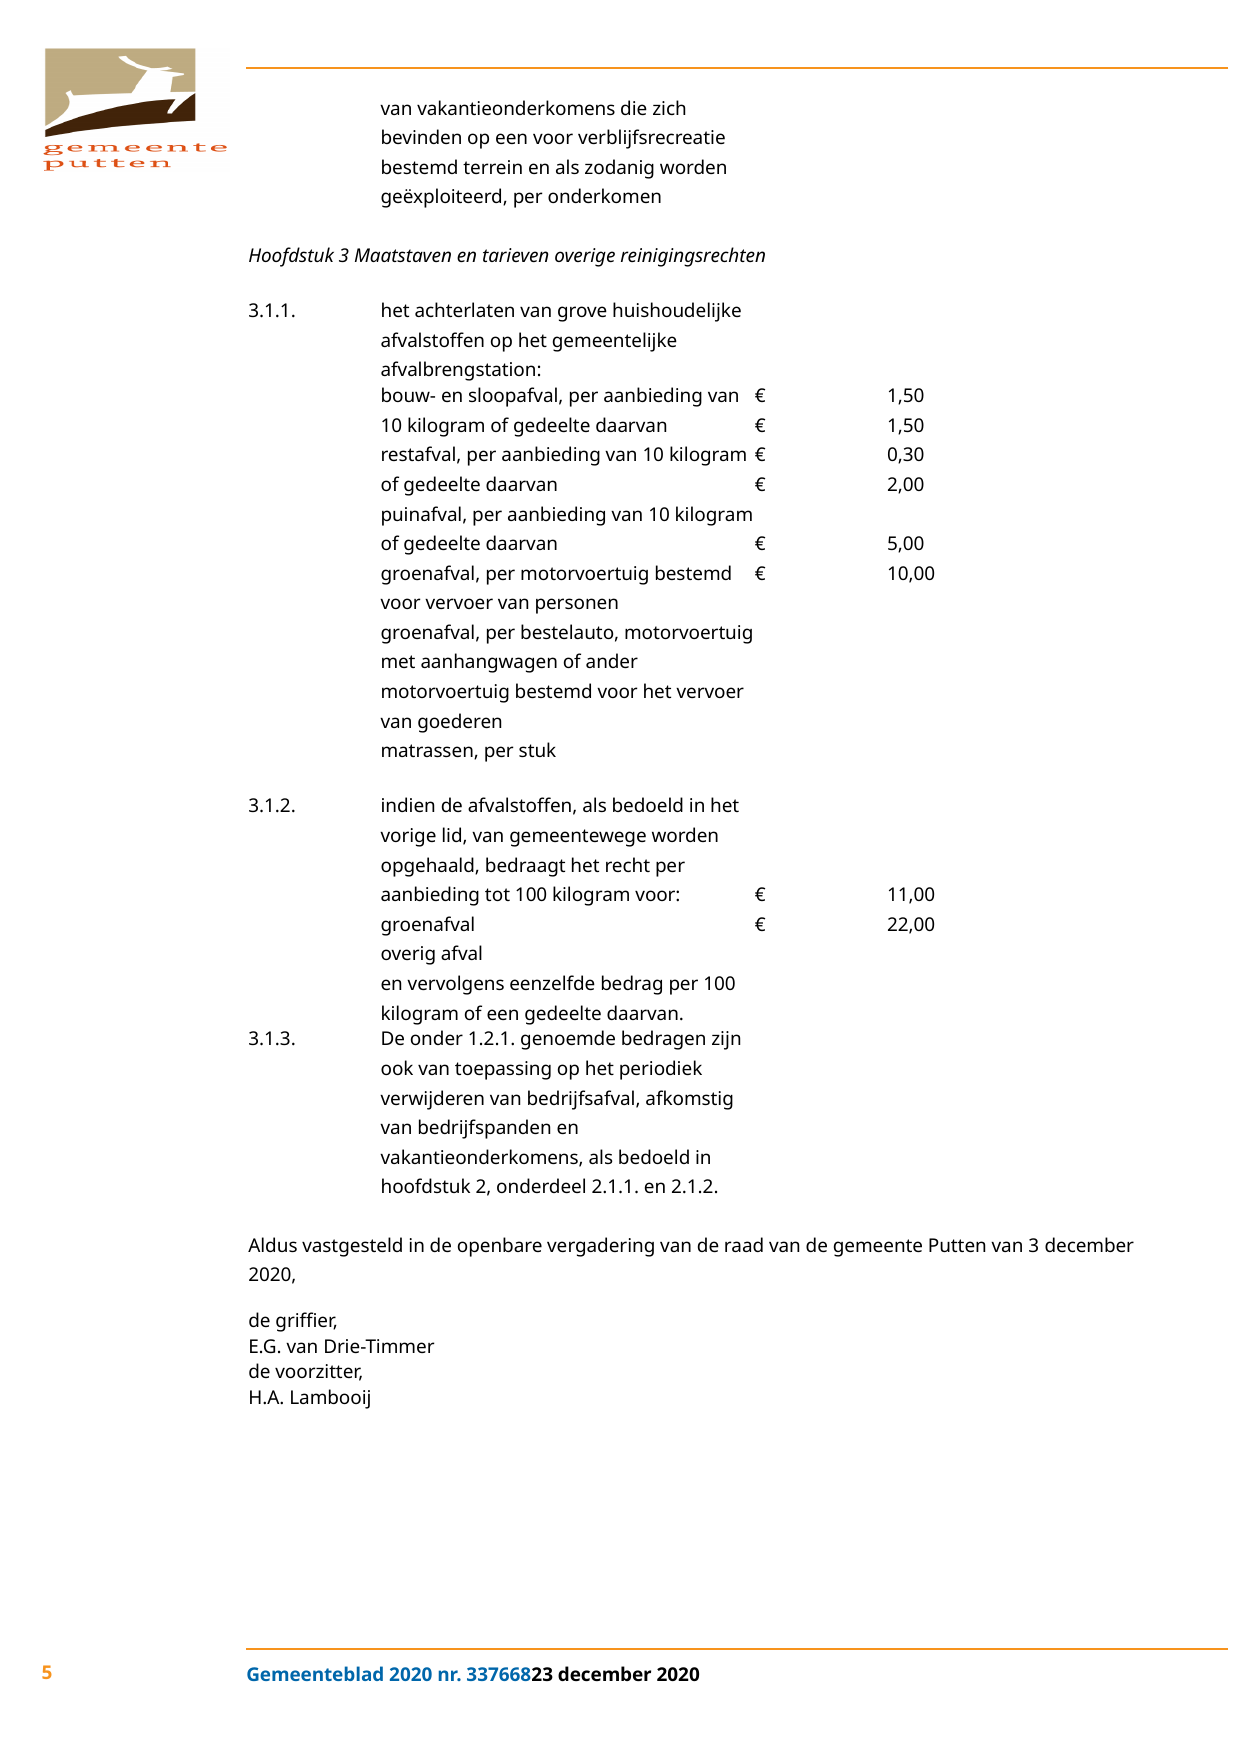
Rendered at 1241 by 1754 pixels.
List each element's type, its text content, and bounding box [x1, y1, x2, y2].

table_cell [755, 1026, 887, 1199]
table_cell 3.1.2. [248, 793, 380, 1026]
table_cell [887, 95, 1019, 209]
table_header Hoofdstuk 3 Maatstaven en tarieven overige reinigingsrechten [248, 242, 1152, 297]
table_cell 3.1.3. [248, 1026, 380, 1199]
table_cell [248, 383, 380, 793]
text Aldus vastgesteld in de openbare vergadering van de raad van de gemeente Putten van 3 december 2020, [248, 1232, 1152, 1287]
table_cell De onder 1.2.1. genoemde bedragen zijn ook van toepassing op het periodiek verwijderen van bedrijfsafval, afkomstig van bedrijfspanden en vakantieonderkomens, als bedoeld in hoofdstuk 2, onderdeel 2.1.1. en 2.1.2. [380, 1026, 754, 1199]
table_cell € € [755, 793, 887, 1026]
text H.A. Lambooij [248, 1384, 1152, 1410]
table_cell [248, 95, 380, 209]
table_cell € € € € € € [755, 383, 887, 793]
picture [41, 47, 231, 172]
table_cell 1,50 1,50 0,30 2,00 5,00 10,00 [887, 383, 1019, 793]
text de voorzitter, [248, 1359, 1152, 1384]
table_cell [755, 298, 887, 382]
table_cell [1019, 298, 1152, 382]
table_cell bouw- en sloopafval, per aanbieding van 10 kilogram of gedeelte daarvan restafval, per aanbieding van 10 kilogram of gedeelte daarvan puinafval, per aanbieding van 10 kilogram of gedeelte daarvan groenafval, per motorvoertuig bestemd voor vervoer van personen groenafval, per bestelauto, motorvoertuig met aanhangwagen of ander motorvoertuig bestemd voor het vervoer van goederen matrassen, per stuk [380, 383, 754, 793]
table_cell het achterlaten van grove huishoudelijke afvalstoffen op het gemeentelijke afvalbrengstation: [380, 298, 754, 382]
table_cell [755, 95, 887, 209]
table_cell 3.1.1. [248, 298, 380, 382]
table_cell [1019, 793, 1152, 1026]
table_cell van vakantieonderkomens die zich bevinden op een voor verblijfsrecreatie bestemd terrein en als zodanig worden geëxploiteerd, per onderkomen [380, 95, 754, 209]
table_cell [1019, 383, 1152, 793]
text de griffier, [248, 1307, 1152, 1333]
table_cell indien de afvalstoffen, als bedoeld in het vorige lid, van gemeentewege worden opgehaald, bedraagt het recht per aanbieding tot 100 kilogram voor: groenafval overig afval en vervolgens eenzelfde bedrag per 100 kilogram of een gedeelte daarvan. [380, 793, 754, 1026]
table_cell [887, 1026, 1019, 1199]
table_cell [1019, 1026, 1152, 1199]
table_cell [887, 298, 1019, 382]
table_cell 11,00 22,00 [887, 793, 1019, 1026]
text E.G. van Drie-Timmer [248, 1333, 1152, 1359]
table_cell [1019, 95, 1152, 209]
